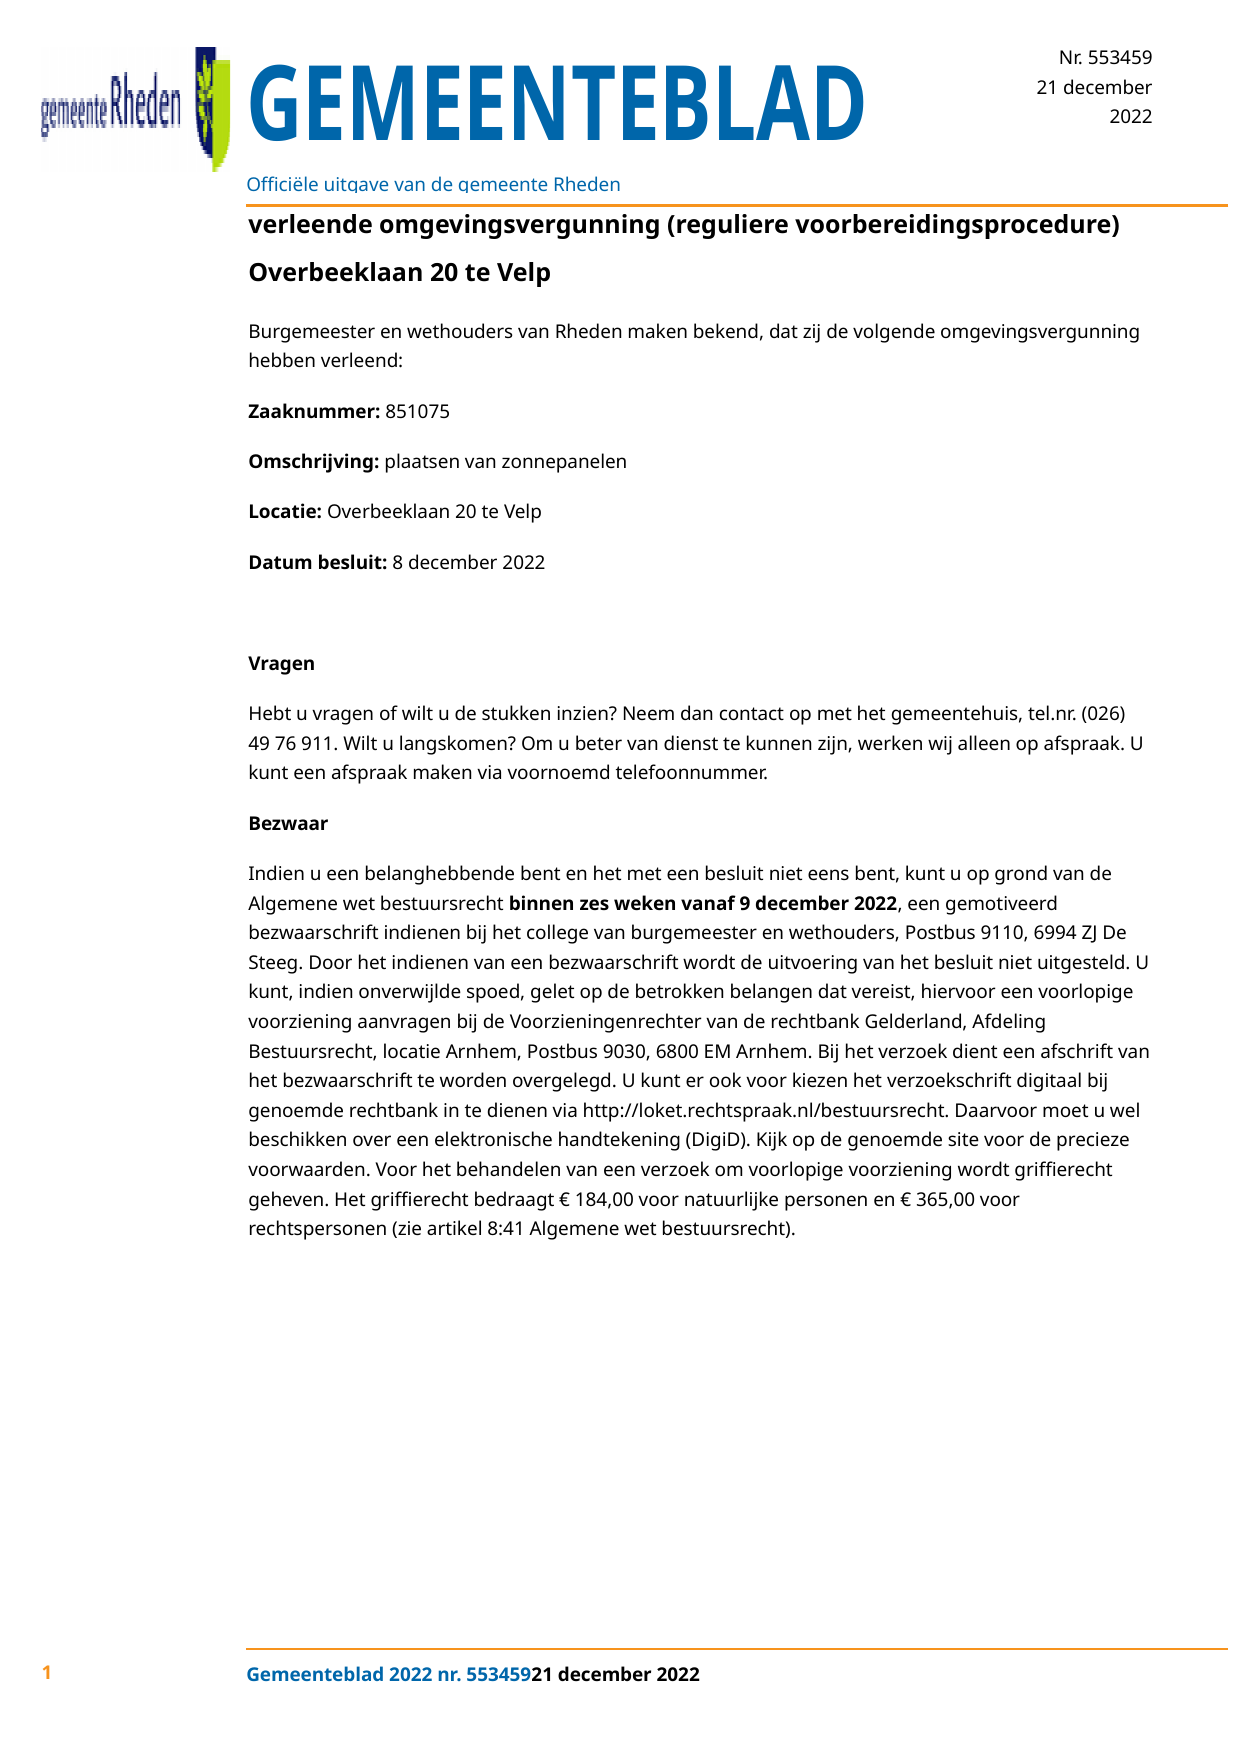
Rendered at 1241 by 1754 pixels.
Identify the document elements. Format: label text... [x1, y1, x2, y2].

picture [41, 47, 231, 172]
text Vragen [248, 650, 1152, 676]
text Locatie: Overbeeklaan 20 te Velp [248, 499, 1152, 524]
text Hebt u vragen of wilt u de stukken inzien? Neem dan contact op met het gemeentehuis, tel.nr. (026) 49 76 911. Wilt u langskomen? Om u beter van dienst te kunnen zijn, werken wij alleen op afspraak. U kunt een afspraak maken via voornoemd telefoonnummer. [248, 700, 1152, 785]
text Datum besluit: 8 december 2022 [248, 549, 1152, 575]
text Omschrijving: plaatsen van zonnepanelen [248, 448, 1152, 474]
text Burgemeester en wethouders van Rheden maken bekend, dat zij de volgende omgevingsvergunning hebben verleend: [248, 318, 1152, 373]
text Indien u een belanghebbende bent en het met een besluit niet eens bent, kunt u op grond van de Algemene wet bestuursrecht binnen zes weken vanaf 9 december 2022, een gemotiveerd bezwaarschrift indienen bij het college van burgemeester en wethouders, Postbus 9110, 6994 ZJ De Steeg. Door het indienen van een bezwaarschrift wordt de uitvoering van het besluit niet uitgesteld. U kunt, indien onverwijlde spoed, gelet op de betrokken belangen dat vereist, hiervoor een voorlopige voorziening aanvragen bij de Voorzieningenrechter van de rechtbank Gelderland, Afdeling Bestuursrecht, locatie Arnhem, Postbus 9030, 6800 EM Arnhem. Bij het verzoek dient een afschrift van het bezwaarschrift te worden overgelegd. U kunt er ook voor kiezen het verzoekschrift digitaal bij genoemde rechtbank in te dienen via http://loket.rechtspraak.nl/bestuursrecht. Daarvoor moet u wel beschikken over een elektronische handtekening (DigiD). Kijk op de genoemde site voor de precieze voorwaarden. Voor het behandelen van een verzoek om voorlopige voorziening wordt griffierecht geheven. Het griffierecht bedraagt € 184,00 voor natuurlijke personen en € 365,00 voor rechtspersonen (zie artikel 8:41 Algemene wet bestuursrecht). [248, 860, 1152, 1241]
text Bezwaar [248, 810, 1152, 836]
text Zaaknummer: 851075 [248, 398, 1152, 424]
text verleende omgevingsvergunning (reguliere voorbereidingsprocedure) Overbeeklaan 20 te Velp [248, 207, 1152, 288]
